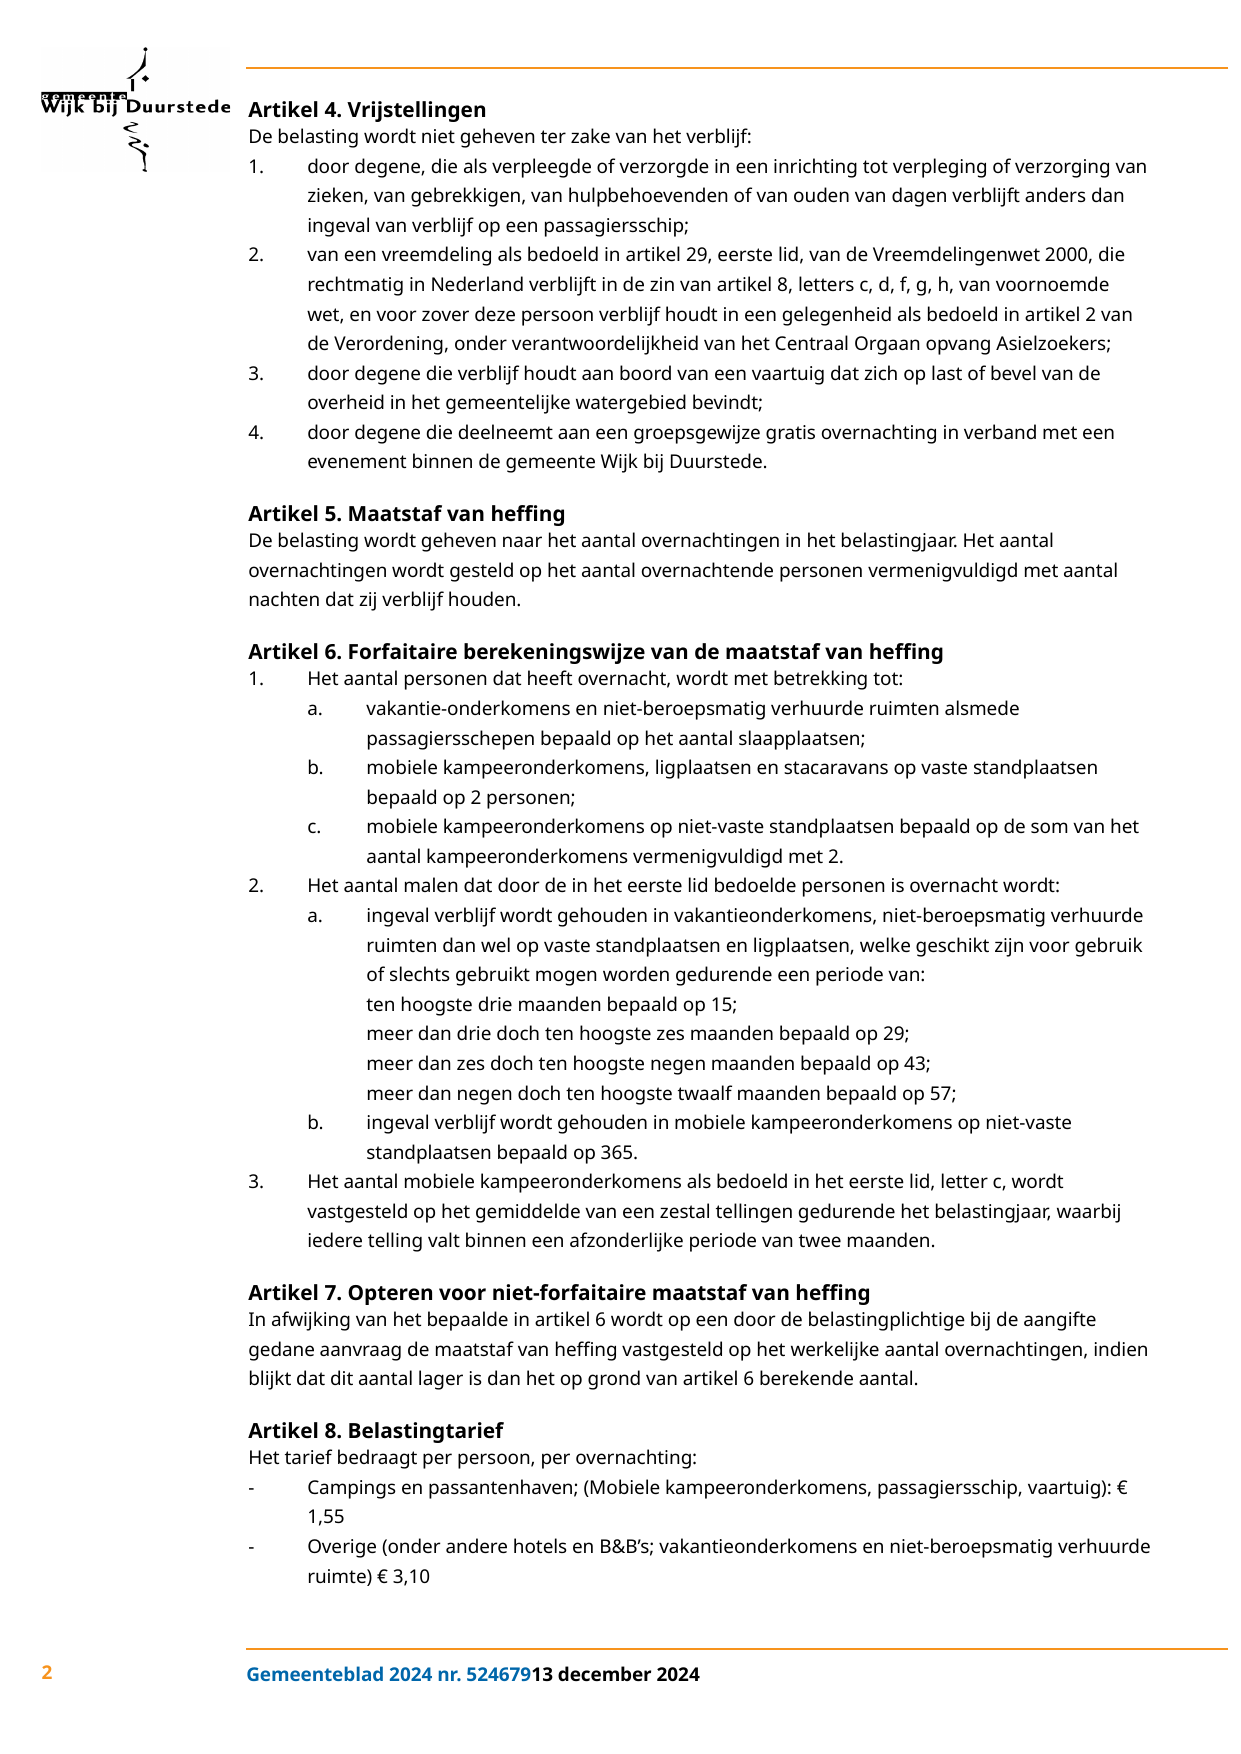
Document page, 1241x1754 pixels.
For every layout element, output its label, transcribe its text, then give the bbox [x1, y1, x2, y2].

text Het tarief bedraagt per persoon, per overnachting: [248, 1444, 1152, 1470]
list door degene die verblijf houdt aan boord van een vaartuig dat zich op last of bevel van de overheid in het gemeentelijke watergebied bevindt; [248, 360, 1152, 415]
text In afwijking van het bepaalde in artikel 6 wordt op een door de belastingplichtige bij de aangifte gedane aanvraag de maatstaf van heffing vastgesteld op het werkelijke aantal overnachtingen, indien blijkt dat dit aantal lager is dan het op grond van artikel 6 berekende aantal. [248, 1306, 1152, 1391]
list mobiele kampeeronderkomens, ligplaatsen en stacaravans op vaste standplaatsen bepaald op 2 personen; [307, 754, 1152, 809]
text De belasting wordt geheven naar het aantal overnachtingen in het belastingjaar. Het aantal overnachtingen wordt gesteld op het aantal overnachtende personen vermenigvuldigd met aantal nachten dat zij verblijf houden. [248, 527, 1152, 612]
text Artikel 8. Belastingtarief [248, 1416, 1152, 1444]
text Artikel 4. Vrijstellingen [248, 95, 1152, 123]
list ten hoogste drie maanden bepaald op 15; [307, 991, 1152, 1017]
list Overige (onder andere hotels en B&B’s; vakantieonderkomens en niet-beroepsmatig verhuurde ruimte) € 3,10 [248, 1533, 1152, 1588]
list vakantie-onderkomens en niet-beroepsmatig verhuurde ruimten alsmede passagiersschepen bepaald op het aantal slaapplaatsen; [307, 695, 1152, 750]
list Het aantal malen dat door de in het eerste lid bedoelde personen is overnacht wordt: [248, 873, 1152, 898]
text Artikel 6. Forfaitaire berekeningswijze van de maatstaf van heffing [248, 637, 1152, 666]
text De belasting wordt niet geheven ter zake van het verblijf: [248, 123, 1152, 149]
list ingeval verblijf wordt gehouden in mobiele kampeeronderkomens op niet-vaste standplaatsen bepaald op 365. [307, 1109, 1152, 1164]
list Het aantal personen dat heeft overnacht, wordt met betrekking tot: [248, 666, 1152, 691]
list ingeval verblijf wordt gehouden in vakantieonderkomens, niet-beroepsmatig verhuurde ruimten dan wel op vaste standplaatsen en ligplaatsen, welke geschikt zijn voor gebruik of slechts gebruikt mogen worden gedurende een periode van: [307, 902, 1152, 987]
list meer dan zes doch ten hoogste negen maanden bepaald op 43; [307, 1050, 1152, 1076]
list Campings en passantenhaven; (Mobiele kampeeronderkomens, passagiersschip, vaartuig): € 1,55 [248, 1474, 1152, 1529]
text Artikel 5. Maatstaf van heffing [248, 499, 1152, 527]
list Het aantal mobiele kampeeronderkomens als bedoeld in het eerste lid, letter c, wordt vastgesteld op het gemiddelde van een zestal tellingen gedurende het belastingjaar, waarbij iedere telling valt binnen een afzonderlijke periode van twee maanden. [248, 1168, 1152, 1253]
list van een vreemdeling als bedoeld in artikel 29, eerste lid, van de Vreemdelingenwet 2000, die rechtmatig in Nederland verblijft in de zin van artikel 8, letters c, d, f, g, h, van voornoemde wet, en voor zover deze persoon verblijf houdt in een gelegenheid als bedoeld in artikel 2 van de Verordening, onder verantwoordelijkheid van het Centraal Orgaan opvang Asielzoekers; [248, 242, 1152, 356]
list meer dan drie doch ten hoogste zes maanden bepaald op 29; [307, 1021, 1152, 1046]
picture [41, 47, 231, 172]
list door degene, die als verpleegde of verzorgde in een inrichting tot verpleging of verzorging van zieken, van gebrekkigen, van hulpbehoevenden of van ouden van dagen verblijft anders dan ingeval van verblijf op een passagiersschip; [248, 153, 1152, 238]
text Artikel 7. Opteren voor niet-forfaitaire maatstaf van heffing [248, 1278, 1152, 1306]
list meer dan negen doch ten hoogste twaalf maanden bepaald op 57; [307, 1080, 1152, 1105]
list door degene die deelneemt aan een groepsgewijze gratis overnachting in verband met een evenement binnen de gemeente Wijk bij Duurstede. [248, 419, 1152, 474]
list mobiele kampeeronderkomens op niet-vaste standplaatsen bepaald op de som van het aantal kampeeronderkomens vermenigvuldigd met 2. [307, 813, 1152, 869]
